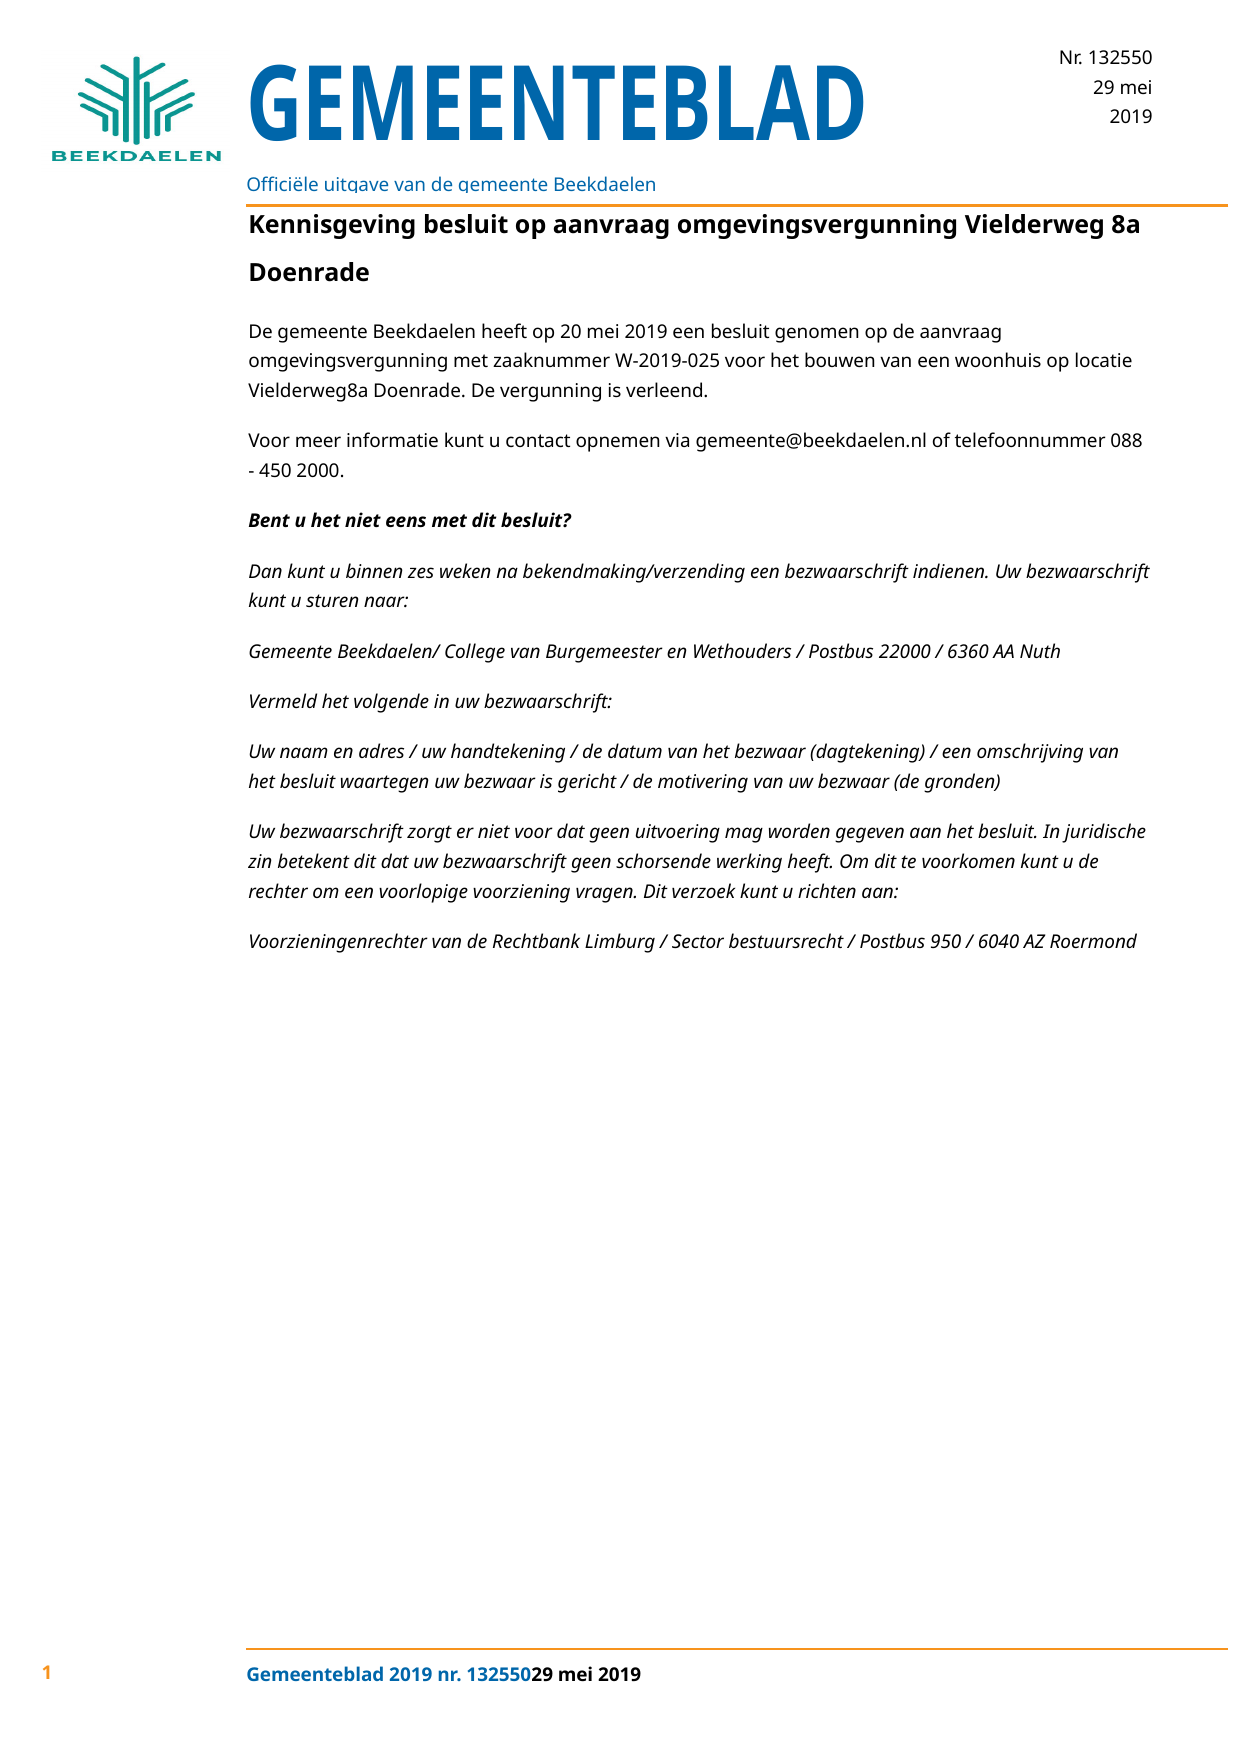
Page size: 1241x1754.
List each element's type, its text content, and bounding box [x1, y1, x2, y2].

text De gemeente Beekdaelen heeft op 20 mei 2019 een besluit genomen op de aanvraag omgevingsvergunning met zaaknummer W-2019-025 voor het bouwen van een woonhuis op locatie Vielderweg8a Doenrade. De vergunning is verleend. [248, 318, 1152, 403]
text Uw naam en adres / uw handtekening / de datum van het bezwaar (dagtekening) / een omschrijving van het besluit waartegen uw bezwaar is gericht / de motivering van uw bezwaar (de gronden) [248, 739, 1152, 794]
text Dan kunt u binnen zes weken na bekendmaking/verzending een bezwaarschrift indienen. Uw bezwaarschrift kunt u sturen naar: [248, 558, 1152, 613]
text Voorzieningenrechter van de Rechtbank Limburg / Sector bestuursrecht / Postbus 950 / 6040 AZ Roermond [248, 928, 1152, 954]
picture [41, 47, 231, 172]
text Bent u het niet eens met dit besluit? [248, 507, 1152, 533]
text Voor meer informatie kunt u contact opnemen via gemeente@beekdaelen.nl of telefoonnummer 088 - 450 2000. [248, 427, 1152, 483]
text Vermeld het volgende in uw bezwaarschrift: [248, 688, 1152, 714]
text Kennisgeving besluit op aanvraag omgevingsvergunning Vielderweg 8a Doenrade [248, 207, 1152, 288]
text Uw bezwaarschrift zorgt er niet voor dat geen uitvoering mag worden gegeven aan het besluit. In juridische zin betekent dit dat uw bezwaarschrift geen schorsende werking heeft. Om dit te voorkomen kunt u de rechter om een voorlopige voorziening vragen. Dit verzoek kunt u richten aan: [248, 819, 1152, 904]
text Gemeente Beekdaelen/ College van Burgemeester en Wethouders / Postbus 22000 / 6360 AA Nuth [248, 638, 1152, 664]
